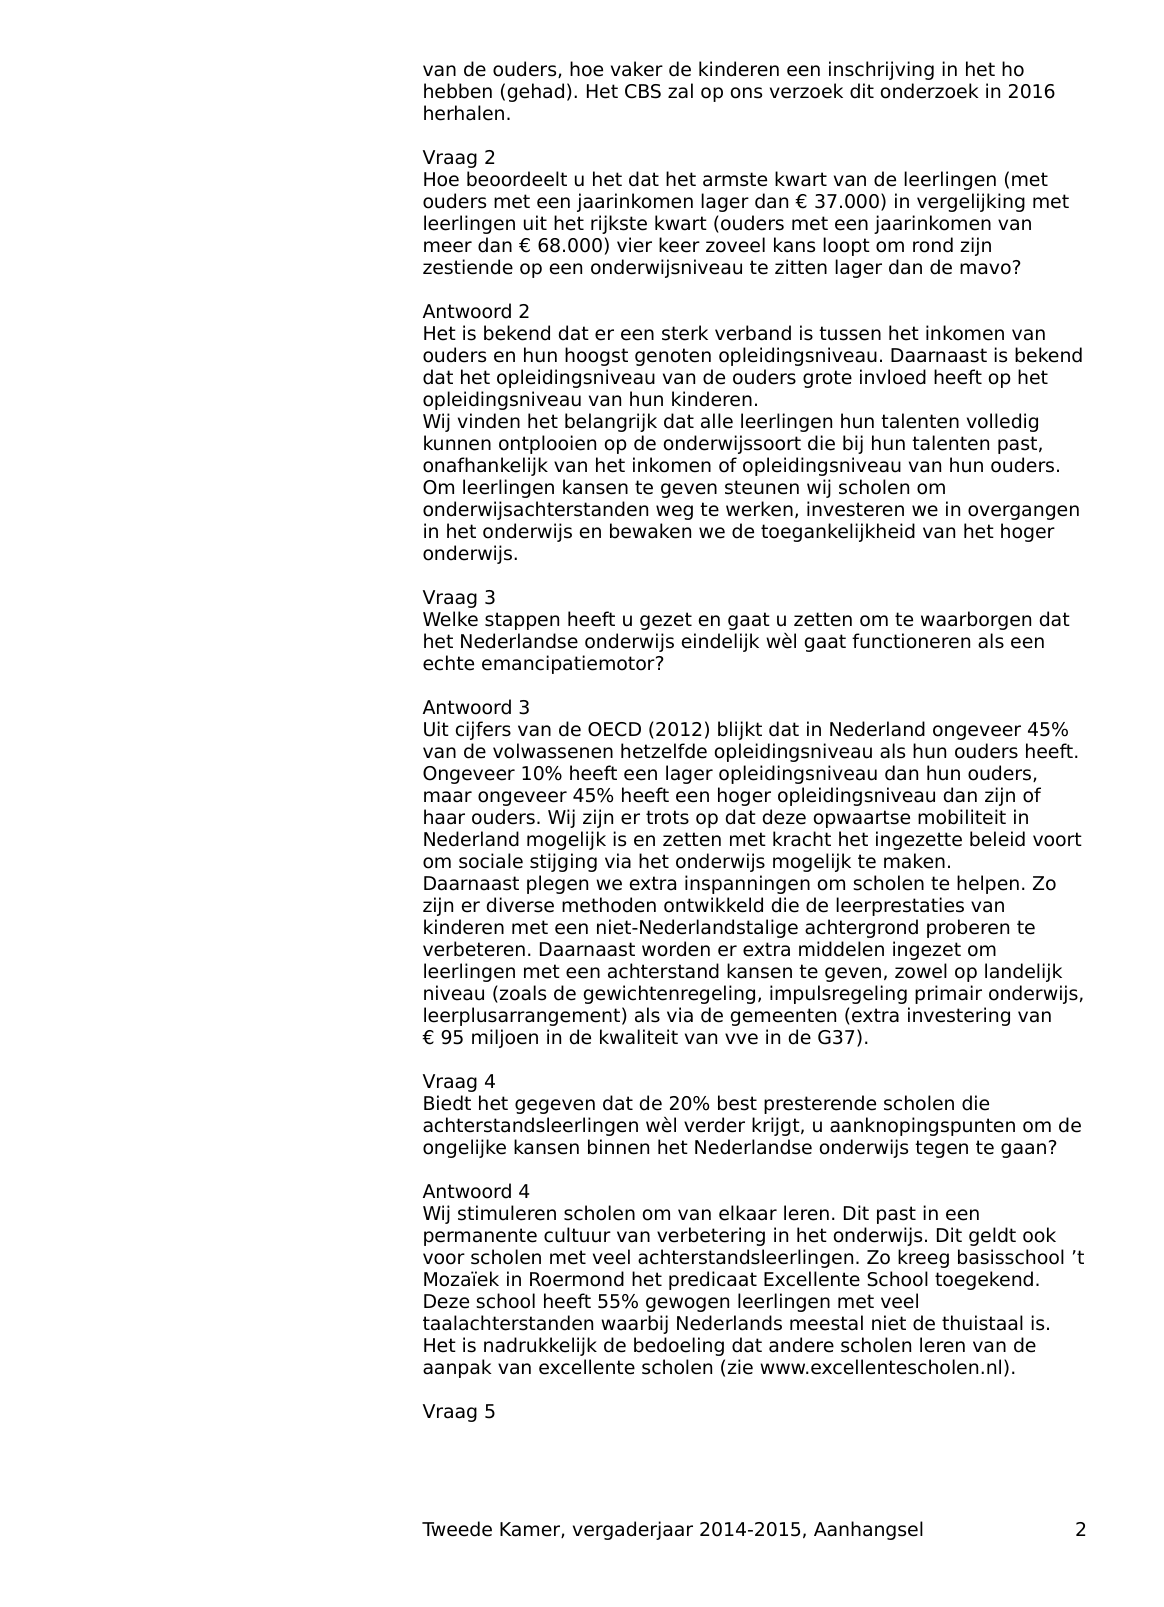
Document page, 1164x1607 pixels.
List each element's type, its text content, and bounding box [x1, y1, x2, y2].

text Vraag 2 [422, 147, 1087, 169]
text Biedt het gegeven dat de 20% best presterende scholen die achterstandsleerlingen wèl verder krijgt, u aanknopingspunten om de ongelijke kansen binnen het Nederlandse onderwijs tegen te gaan? [422, 1093, 1087, 1159]
text Antwoord 2 [422, 301, 1087, 323]
text Vraag 3 [422, 587, 1087, 609]
text Wij vinden het belangrijk dat alle leerlingen hun talenten volledig kunnen ontplooien op de onderwijssoort die bij hun talenten past, onafhankelijk van het inkomen of opleidingsniveau van hun ouders. Om leerlingen kansen te geven steunen wij scholen om onderwijsachterstanden weg te werken, investeren we in overgangen in het onderwijs en bewaken we de toegankelijkheid van het hoger onderwijs. [422, 411, 1087, 565]
text Wij stimuleren scholen om van elkaar leren. Dit past in een permanente cultuur van verbetering in het onderwijs. Dit geldt ook voor scholen met veel achterstandsleerlingen. Zo kreeg basisschool ’t Mozaïek in Roermond het predicaat Excellente School toegekend. Deze school heeft 55% gewogen leerlingen met veel taalachterstanden waarbij Nederlands meestal niet de thuistaal is. Het is nadrukkelijk de bedoeling dat andere scholen leren van de aanpak van excellente scholen (zie www.excellentescholen.nl). [422, 1203, 1087, 1379]
text Welke stappen heeft u gezet en gaat u zetten om te waarborgen dat het Nederlandse onderwijs eindelijk wèl gaat functioneren als een echte emancipatiemotor? [422, 609, 1087, 675]
text Vraag 4 [422, 1071, 1087, 1093]
text Uit cijfers van de OECD (2012) blijkt dat in Nederland ongeveer 45% van de volwassenen hetzelfde opleidingsniveau als hun ouders heeft. Ongeveer 10% heeft een lager opleidingsniveau dan hun ouders, maar ongeveer 45% heeft een hoger opleidingsniveau dan zijn of haar ouders. Wij zijn er trots op dat deze opwaartse mobiliteit in Nederland mogelijk is en zetten met kracht het ingezette beleid voort om sociale stijging via het onderwijs mogelijk te maken. [422, 719, 1087, 873]
text Vraag 5 [422, 1401, 1087, 1423]
text Antwoord 4 [422, 1181, 1087, 1203]
text Antwoord 3 [422, 697, 1087, 719]
text Daarnaast plegen we extra inspanningen om scholen te helpen. Zo zijn er diverse methoden ontwikkeld die de leerprestaties van kinderen met een niet-Nederlandstalige achtergrond proberen te verbeteren. Daarnaast worden er extra middelen ingezet om leerlingen met een achterstand kansen te geven, zowel op landelijk niveau (zoals de gewichtenregeling, impulsregeling primair onderwijs, leerplusarrangement) als via de gemeenten (extra investering van € 95 miljoen in de kwaliteit van vve in de G37). [422, 873, 1087, 1049]
text Hoe beoordeelt u het dat het armste kwart van de leerlingen (met ouders met een jaarinkomen lager dan € 37.000) in vergelijking met leerlingen uit het rijkste kwart (ouders met een jaarinkomen van meer dan € 68.000) vier keer zoveel kans loopt om rond zijn zestiende op een onderwijsniveau te zitten lager dan de mavo? [422, 169, 1087, 279]
text van de ouders, hoe vaker de kinderen een inschrijving in het ho hebben (gehad). Het CBS zal op ons verzoek dit onderzoek in 2016 herhalen. [422, 59, 1087, 125]
text Het is bekend dat er een sterk verband is tussen het inkomen van ouders en hun hoogst genoten opleidingsniveau. Daarnaast is bekend dat het opleidingsniveau van de ouders grote invloed heeft op het opleidingsniveau van hun kinderen. [422, 323, 1087, 411]
